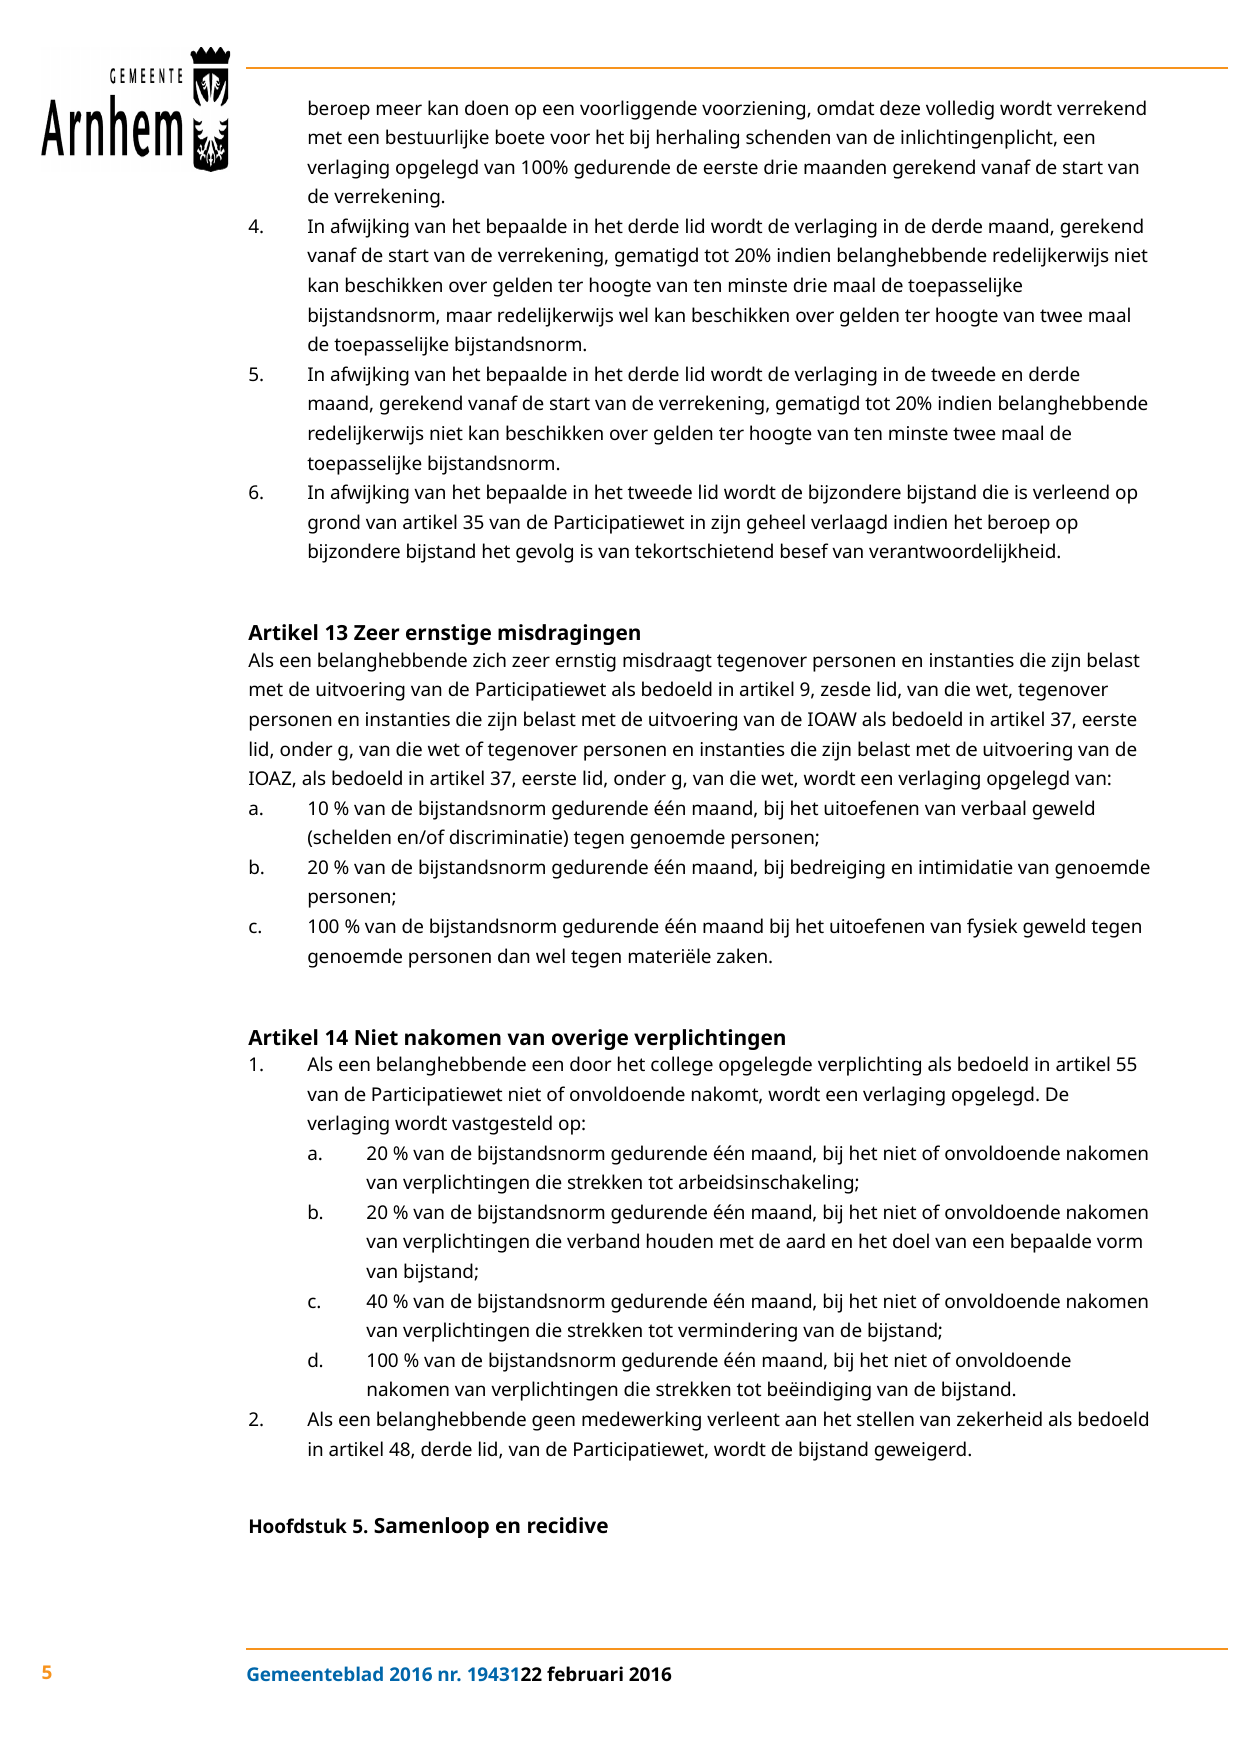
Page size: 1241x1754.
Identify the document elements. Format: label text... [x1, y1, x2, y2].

list Als een belanghebbende geen medewerking verleent aan het stellen van zekerheid als bedoeld in artikel 48, derde lid, van de Participatiewet, wordt de bijstand geweigerd. [248, 1406, 1152, 1462]
list In afwijking van het bepaalde in het derde lid wordt de verlaging in de derde maand, gerekend vanaf de start van de verrekening, gematigd tot 20% indien belanghebbende redelijkerwijs niet kan beschikken over gelden ter hoogte van ten minste drie maal de toepasselijke bijstandsnorm, maar redelijkerwijs wel kan beschikken over gelden ter hoogte van twee maal de toepasselijke bijstandsnorm. [248, 213, 1152, 357]
list 20 % van de bijstandsnorm gedurende één maand, bij het niet of onvoldoende nakomen van verplichtingen die verband houden met de aard en het doel van een bepaalde vorm van bijstand; [307, 1199, 1152, 1284]
list beroep meer kan doen op een voorliggende voorziening, omdat deze volledig wordt verrekend met een bestuurlijke boete voor het bij herhaling schenden van de inlichtingenplicht, een verlaging opgelegd van 100% gedurende de eerste drie maanden gerekend vanaf de start van de verrekening. [248, 95, 1152, 209]
list 10 % van de bijstandsnorm gedurende één maand, bij het uitoefenen van verbaal geweld (schelden en/of discriminatie) tegen genoemde personen; [248, 795, 1152, 850]
text Artikel 14 Niet nakomen van overige verplichtingen [248, 1023, 1152, 1051]
text Als een belanghebbende zich zeer ernstig misdraagt tegenover personen en instanties die zijn belast met de uitvoering van de Participatiewet als bedoeld in artikel 9, zesde lid, van die wet, tegenover personen en instanties die zijn belast met de uitvoering van de IOAW als bedoeld in artikel 37, eerste lid, onder g, van die wet of tegenover personen en instanties die zijn belast met de uitvoering van de IOAZ, als bedoeld in artikel 37, eerste lid, onder g, van die wet, wordt een verlaging opgelegd van: [248, 647, 1152, 791]
list 40 % van de bijstandsnorm gedurende één maand, bij het niet of onvoldoende nakomen van verplichtingen die strekken tot vermindering van de bijstand; [307, 1288, 1152, 1343]
list 100 % van de bijstandsnorm gedurende één maand bij het uitoefenen van fysiek geweld tegen genoemde personen dan wel tegen materiële zaken. [248, 913, 1152, 968]
text Hoofdstuk 5. Samenloop en recidive [248, 1511, 1152, 1539]
list 20 % van de bijstandsnorm gedurende één maand, bij het niet of onvoldoende nakomen van verplichtingen die strekken tot arbeidsinschakeling; [307, 1140, 1152, 1195]
list In afwijking van het bepaalde in het tweede lid wordt de bijzondere bijstand die is verleend op grond van artikel 35 van de Participatiewet in zijn geheel verlaagd indien het beroep op bijzondere bijstand het gevolg is van tekortschietend besef van verantwoordelijkheid. [248, 479, 1152, 564]
list 100 % van de bijstandsnorm gedurende één maand, bij het niet of onvoldoende nakomen van verplichtingen die strekken tot beëindiging van de bijstand. [307, 1347, 1152, 1402]
list 20 % van de bijstandsnorm gedurende één maand, bij bedreiging en intimidatie van genoemde personen; [248, 854, 1152, 909]
picture [41, 47, 231, 172]
list Als een belanghebbende een door het college opgelegde verplichting als bedoeld in artikel 55 van de Participatiewet niet of onvoldoende nakomt, wordt een verlaging opgelegd. De verlaging wordt vastgesteld op: [248, 1051, 1152, 1136]
text Artikel 13 Zeer ernstige misdragingen [248, 618, 1152, 647]
list In afwijking van het bepaalde in het derde lid wordt de verlaging in de tweede en derde maand, gerekend vanaf de start van de verrekening, gematigd tot 20% indien belanghebbende redelijkerwijs niet kan beschikken over gelden ter hoogte van ten minste twee maal de toepasselijke bijstandsnorm. [248, 361, 1152, 476]
